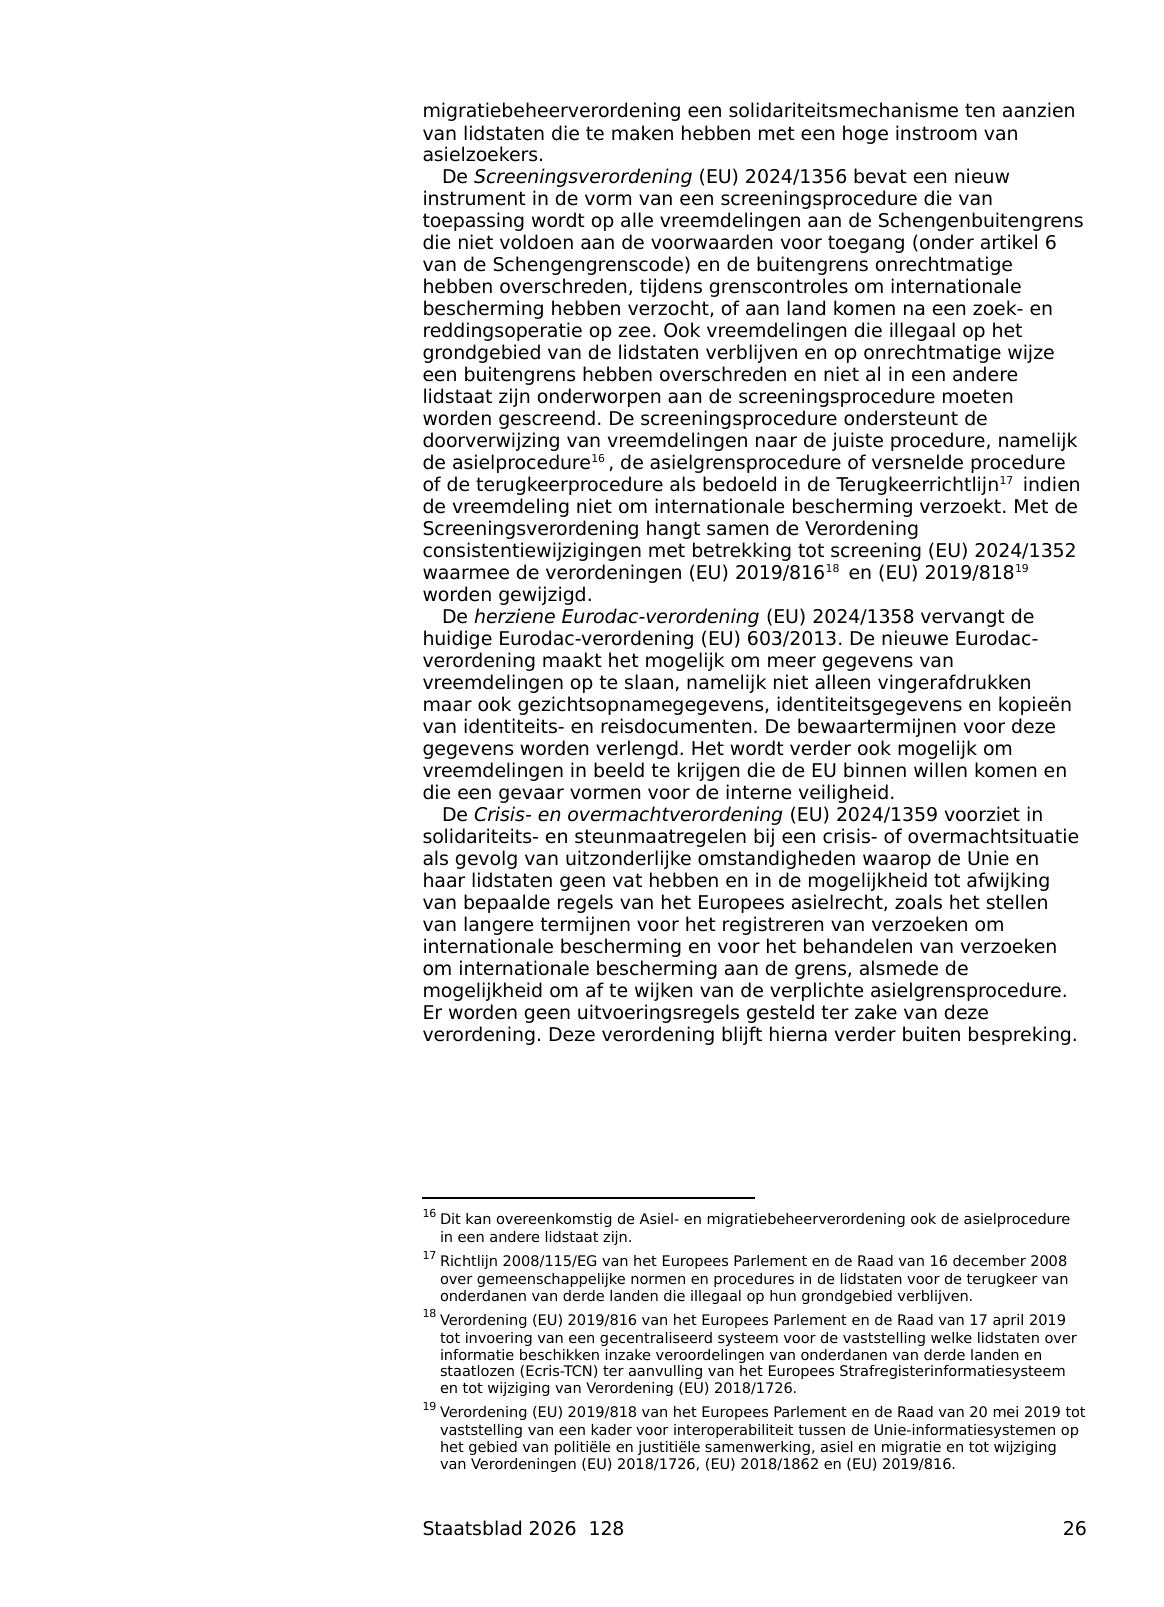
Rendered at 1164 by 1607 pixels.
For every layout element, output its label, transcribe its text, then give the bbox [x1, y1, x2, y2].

text Dit kan overeenkomstig de Asiel- en migratiebeheerverordening ook de asielprocedure in een andere lidstaat zijn. [422, 1207, 1087, 1246]
text Richtlijn 2008/115/EG van het Europees Parlement en de Raad van 16 december 2008 over gemeenschappelijke normen en procedures in de lidstaten voor de terugkeer van onderdanen van derde landen die illegaal op hun grondgebied verblijven. [422, 1249, 1087, 1305]
text Verordening (EU) 2019/816 van het Europees Parlement en de Raad van 17 april 2019 tot invoering van een gecentraliseerd systeem voor de vaststelling welke lidstaten over informatie beschikken inzake veroordelingen van onderdanen van derde landen en staatlozen (Ecris-TCN) ter aanvulling van het Europees Strafregisterinformatiesysteem en tot wijziging van Verordening (EU) 2018/1726. [422, 1308, 1087, 1397]
text De herziene Eurodac-verordening (EU) 2024/1358 vervangt de huidige Eurodac-verordening (EU) 603/2013. De nieuwe Eurodac-verordening maakt het mogelijk om meer gegevens van vreemdelingen op te slaan, namelijk niet alleen vingerafdrukken maar ook gezichtsopnamegegevens, identiteitsgegevens en kopieën van identiteits- en reisdocumenten. De bewaartermijnen voor deze gegevens worden verlengd. Het wordt verder ook mogelijk om vreemdelingen in beeld te krijgen die de EU binnen willen komen en die een gevaar vormen voor de interne veiligheid. [422, 606, 1087, 804]
text De Crisis- en overmachtverordening (EU) 2024/1359 voorziet in solidariteits- en steunmaatregelen bij een crisis- of overmachtsituatie als gevolg van uitzonderlijke omstandigheden waarop de Unie en haar lidstaten geen vat hebben en in de mogelijkheid tot afwijking van bepaalde regels van het Europees asielrecht, zoals het stellen van langere termijnen voor het registreren van verzoeken om internationale bescherming en voor het behandelen van verzoeken om internationale bescherming aan de grens, alsmede de mogelijkheid om af te wijken van de verplichte asielgrensprocedure. Er worden geen uitvoeringsregels gesteld ter zake van deze verordening. Deze verordening blijft hierna verder buiten bespreking. [422, 804, 1087, 1046]
text De Screeningsverordening (EU) 2024/1356 bevat een nieuw instrument in de vorm van een screeningsprocedure die van toepassing wordt op alle vreemdelingen aan de Schengenbuitengrens die niet voldoen aan de voorwaarden voor toegang (onder artikel 6 van de Schengengrenscode) en de buitengrens onrechtmatige hebben overschreden, tijdens grenscontroles om internationale bescherming hebben verzocht, of aan land komen na een zoek- en reddingsoperatie op zee. Ook vreemdelingen die illegaal op het grondgebied van de lidstaten verblijven en op onrechtmatige wijze een buitengrens hebben overschreden en niet al in een andere lidstaat zijn onderworpen aan de screeningsprocedure moeten worden gescreend. De screeningsprocedure ondersteunt de doorverwijzing van vreemdelingen naar de juiste procedure, namelijk de asielprocedure, de asielgrensprocedure of versnelde procedure of de terugkeerprocedure als bedoeld in de Terugkeerrichtlijn indien de vreemdeling niet om internationale bescherming verzoekt. Met de Screeningsverordening hangt samen de Verordening consistentiewijzigingen met betrekking tot screening (EU) 2024/1352 waarmee de verordeningen (EU) 2019/816 en (EU) 2019/818 worden gewijzigd. [422, 166, 1087, 606]
text migratiebeheerverordening een solidariteitsmechanisme ten aanzien van lidstaten die te maken hebben met een hoge instroom van asielzoekers. [422, 100, 1087, 166]
text Verordening (EU) 2019/818 van het Europees Parlement en de Raad van 20 mei 2019 tot vaststelling van een kader voor interoperabiliteit tussen de Unie-informatiesystemen op het gebied van politiële en justitiële samenwerking, asiel en migratie en tot wijziging van Verordeningen (EU) 2018/1726, (EU) 2018/1862 en (EU) 2019/816. [422, 1400, 1087, 1473]
